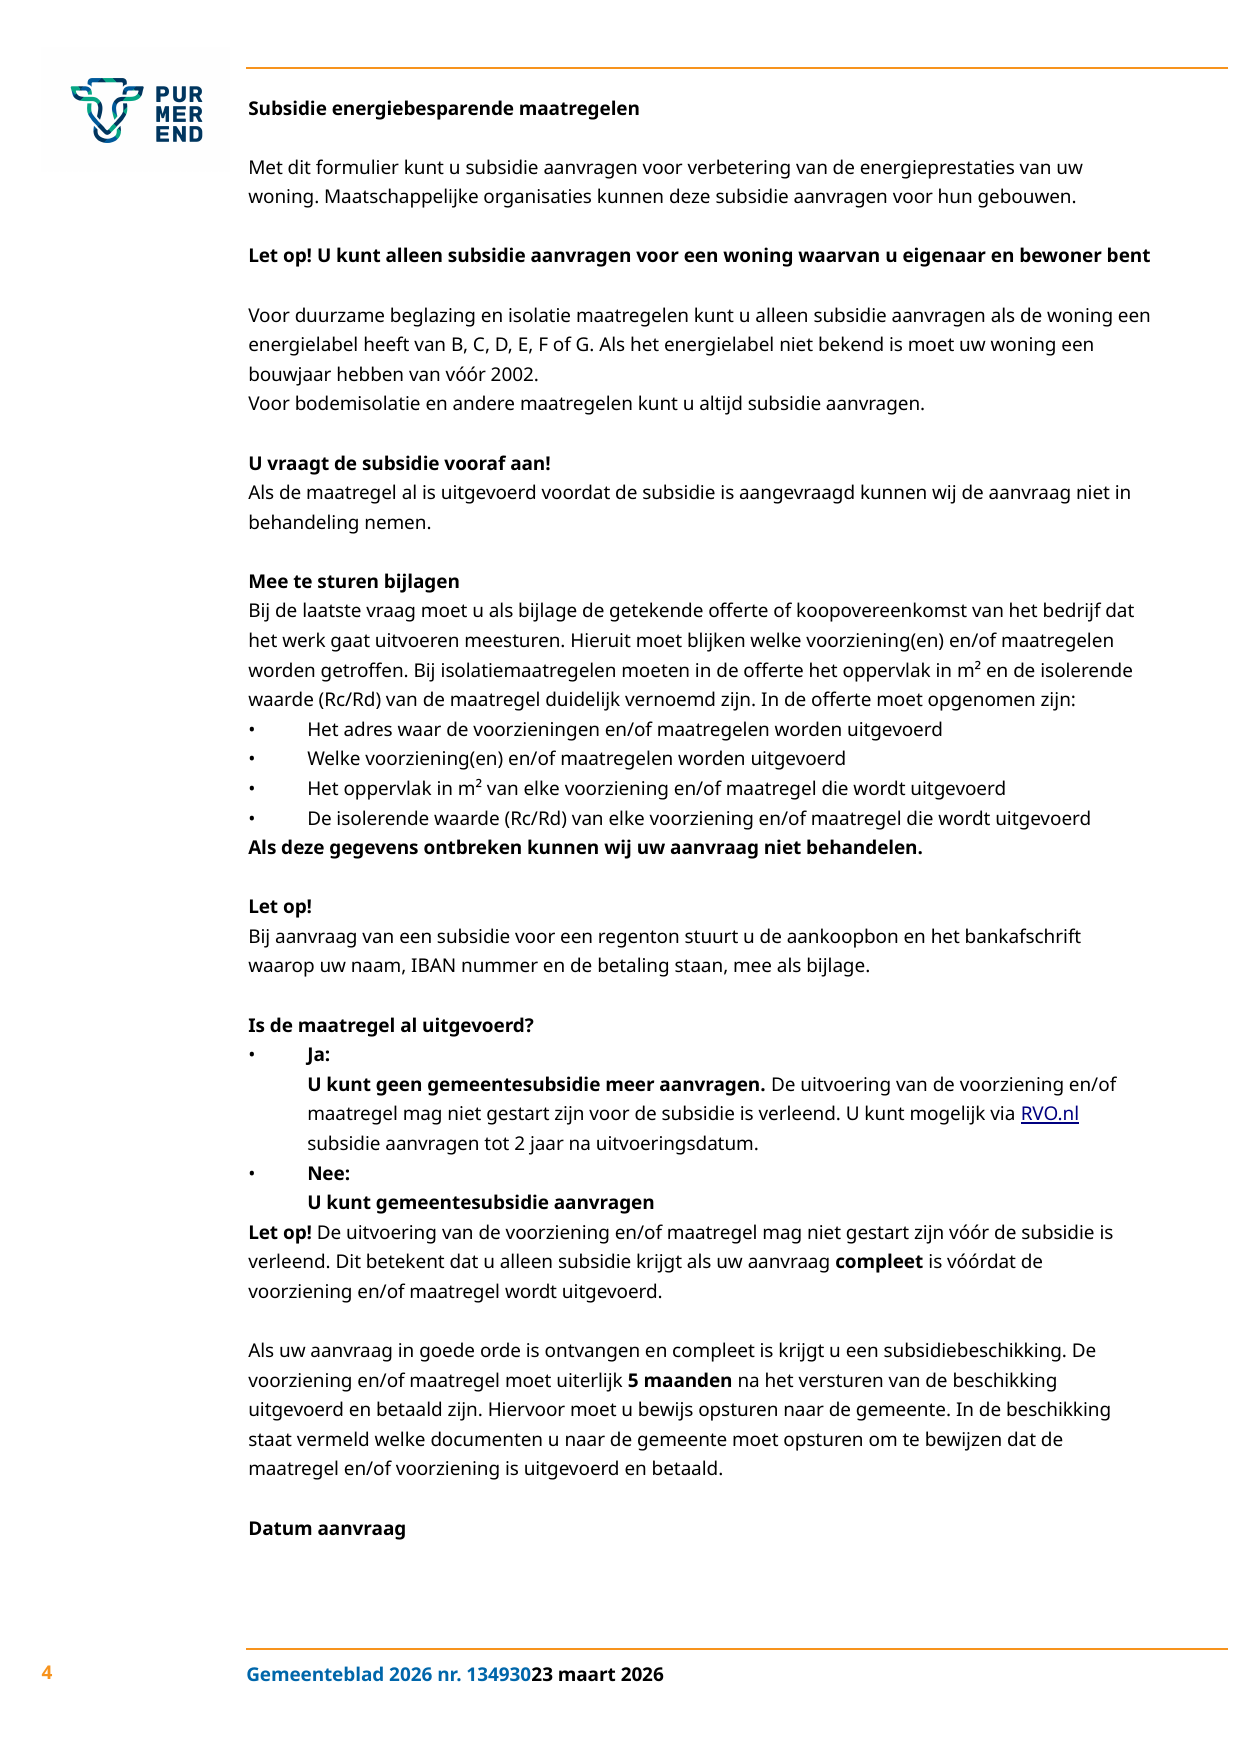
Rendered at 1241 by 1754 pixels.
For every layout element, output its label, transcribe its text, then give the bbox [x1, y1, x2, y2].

list U kunt geen gemeentesubsidie meer aanvragen. De uitvoering van de voorziening en/of maatregel mag niet gestart zijn voor de subsidie is verleend. U kunt mogelijk via RVO.nl subsidie aanvragen tot 2 jaar na uitvoeringsdatum. [248, 1071, 1152, 1156]
table_header [248, 1545, 1152, 1570]
text Is de maatregel al uitgevoerd? [248, 1012, 1152, 1038]
text Let op! U kunt alleen subsidie aanvragen voor een woning waarvan u eigenaar en bewoner bent [248, 243, 1152, 268]
list Ja: [248, 1041, 1152, 1067]
list Het oppervlak in m² van elke voorziening en/of maatregel die wordt uitgevoerd [248, 775, 1152, 801]
picture [41, 47, 231, 172]
list U kunt gemeentesubsidie aanvragen [248, 1189, 1152, 1215]
text Let op! De uitvoering van de voorziening en/of maatregel mag niet gestart zijn vóór de subsidie is verleend. Dit betekent dat u alleen subsidie krijgt als uw aanvraag compleet is vóórdat de voorziening en/of maatregel wordt uitgevoerd. [248, 1219, 1152, 1304]
text Let op! [248, 893, 1152, 919]
text Mee te sturen bijlagen [248, 568, 1152, 594]
text Bij aanvraag van een subsidie voor een regenton stuurt u de aankoopbon en het bankafschrift waarop uw naam, IBAN nummer en de betaling staan, mee als bijlage. [248, 923, 1152, 978]
text Met dit formulier kunt u subsidie aanvragen voor verbetering van de energieprestaties van uw woning. Maatschappelijke organisaties kunnen deze subsidie aanvragen voor hun gebouwen. [248, 154, 1152, 209]
text Bij de laatste vraag moet u als bijlage de getekende offerte of koopovereenkomst van het bedrijf dat het werk gaat uitvoeren meesturen. Hieruit moet blijken welke voorziening(en) en/of maatregelen worden getroffen. Bij isolatiemaatregelen moeten in de offerte het oppervlak in m² en de isolerende waarde (Rc/Rd) van de maatregel duidelijk vernoemd zijn. In de offerte moet opgenomen zijn: [248, 598, 1152, 712]
list Welke voorziening(en) en/of maatregelen worden uitgevoerd [248, 746, 1152, 771]
list De isolerende waarde (Rc/Rd) van elke voorziening en/of maatregel die wordt uitgevoerd [248, 805, 1152, 831]
text Subsidie energiebesparende maatregelen [248, 95, 1152, 121]
text Als uw aanvraag in goede orde is ontvangen en compleet is krijgt u een subsidiebeschikking. De voorziening en/of maatregel moet uiterlijk 5 maanden na het versturen van de beschikking uitgevoerd en betaald zijn. Hiervoor moet u bewijs opsturen naar de gemeente. In de beschikking staat vermeld welke documenten u naar de gemeente moet opsturen om te bewijzen dat de maatregel en/of voorziening is uitgevoerd en betaald. [248, 1337, 1152, 1481]
text Datum aanvraag [248, 1515, 1152, 1541]
text Als de maatregel al is uitgevoerd voordat de subsidie is aangevraagd kunnen wij de aanvraag niet in behandeling nemen. [248, 479, 1152, 535]
text U vraagt de subsidie vooraf aan! [248, 450, 1152, 476]
text Voor bodemisolatie en andere maatregelen kunt u altijd subsidie aanvragen. [248, 391, 1152, 416]
text Voor duurzame beglazing en isolatie maatregelen kunt u alleen subsidie aanvragen als de woning een energielabel heeft van B, C, D, E, F of G. Als het energielabel niet bekend is moet uw woning een bouwjaar hebben van vóór 2002. [248, 302, 1152, 387]
list Het adres waar de voorzieningen en/of maatregelen worden uitgevoerd [248, 716, 1152, 742]
list Nee: [248, 1160, 1152, 1186]
text Als deze gegevens ontbreken kunnen wij uw aanvraag niet behandelen. [248, 834, 1152, 860]
